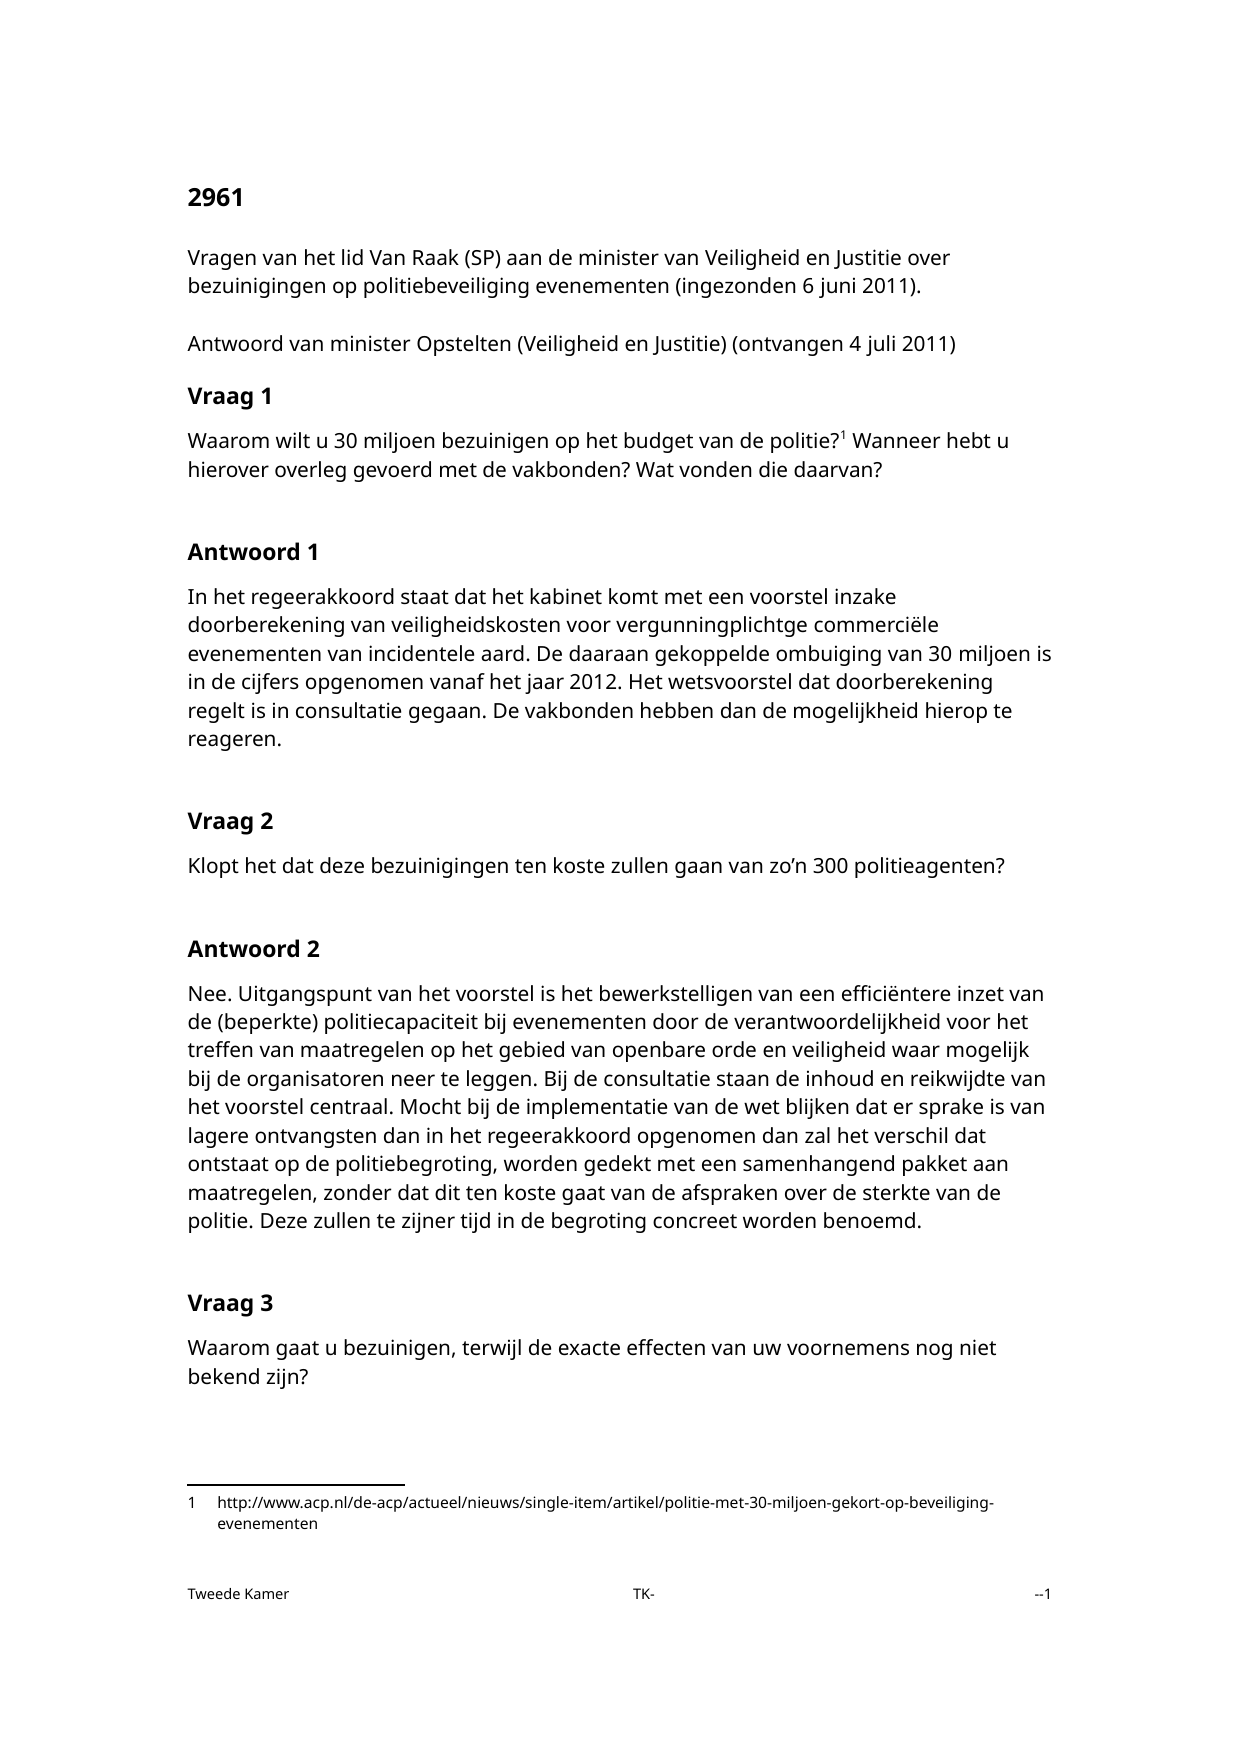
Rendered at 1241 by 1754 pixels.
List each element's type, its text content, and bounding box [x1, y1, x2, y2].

text Antwoord van minister Opstelten (Veiligheid en Justitie) (ontvangen 4 juli 2011) [187, 329, 1053, 358]
text Waarom wilt u 30 miljoen bezuinigen op het budget van de politie? Wanneer hebt u hierover overleg gevoerd met de vakbonden? Wat vonden die daarvan? [187, 427, 1053, 483]
subtitle Vraag 3 [187, 1287, 1053, 1318]
subtitle Antwoord 2 [187, 932, 1053, 964]
text 2961 [187, 179, 1053, 213]
text http://www.acp.nl/de-acp/actueel/nieuws/single-item/artikel/politie-met-30-miljoen-gekort-op-beveiliging-evenementen [187, 1477, 1053, 1534]
text In het regeerakkoord staat dat het kabinet komt met een voorstel inzake doorberekening van veiligheidskosten voor vergunningplichtge commerciële evenementen van incidentele aard. De daaraan gekoppelde ombuiging van 30 miljoen is in de cijfers opgenomen vanaf het jaar 2012. Het wetsvoorstel dat doorberekening regelt is in consultatie gegaan. De vakbonden hebben dan de mogelijkheid hierop te reageren. [187, 582, 1053, 753]
subtitle Vraag 1 [187, 380, 1053, 412]
text Klopt het dat deze bezuinigingen ten koste zullen gaan van zo’n 300 politieagenten? [187, 852, 1053, 880]
subtitle Antwoord 1 [187, 536, 1053, 567]
text Waarom gaat u bezuinigen, terwijl de exacte effecten van uw voornemens nog niet bekend zijn? [187, 1333, 1053, 1390]
subtitle Vraag 2 [187, 805, 1053, 837]
text Vragen van het lid Van Raak (SP) aan de minister van Veiligheid en Justitie over bezuinigingen op politiebeveiliging evenementen (ingezonden 6 juni 2011). [187, 243, 1053, 300]
text Nee. Uitgangspunt van het voorstel is het bewerkstelligen van een efficiëntere inzet van de (beperkte) politiecapaciteit bij evenementen door de verantwoordelijkheid voor het treffen van maatregelen op het gebied van openbare orde en veiligheid waar mogelijk bij de organisatoren neer te leggen. Bij de consultatie staan de inhoud en reikwijdte van het voorstel centraal. Mocht bij de implementatie van de wet blijken dat er sprake is van lagere ontvangsten dan in het regeerakkoord opgenomen dan zal het verschil dat ontstaat op de politiebegroting, worden gedekt met een samenhangend pakket aan maatregelen, zonder dat dit ten koste gaat van de afspraken over de sterkte van de politie. Deze zullen te zijner tijd in de begroting concreet worden benoemd. [187, 979, 1053, 1235]
